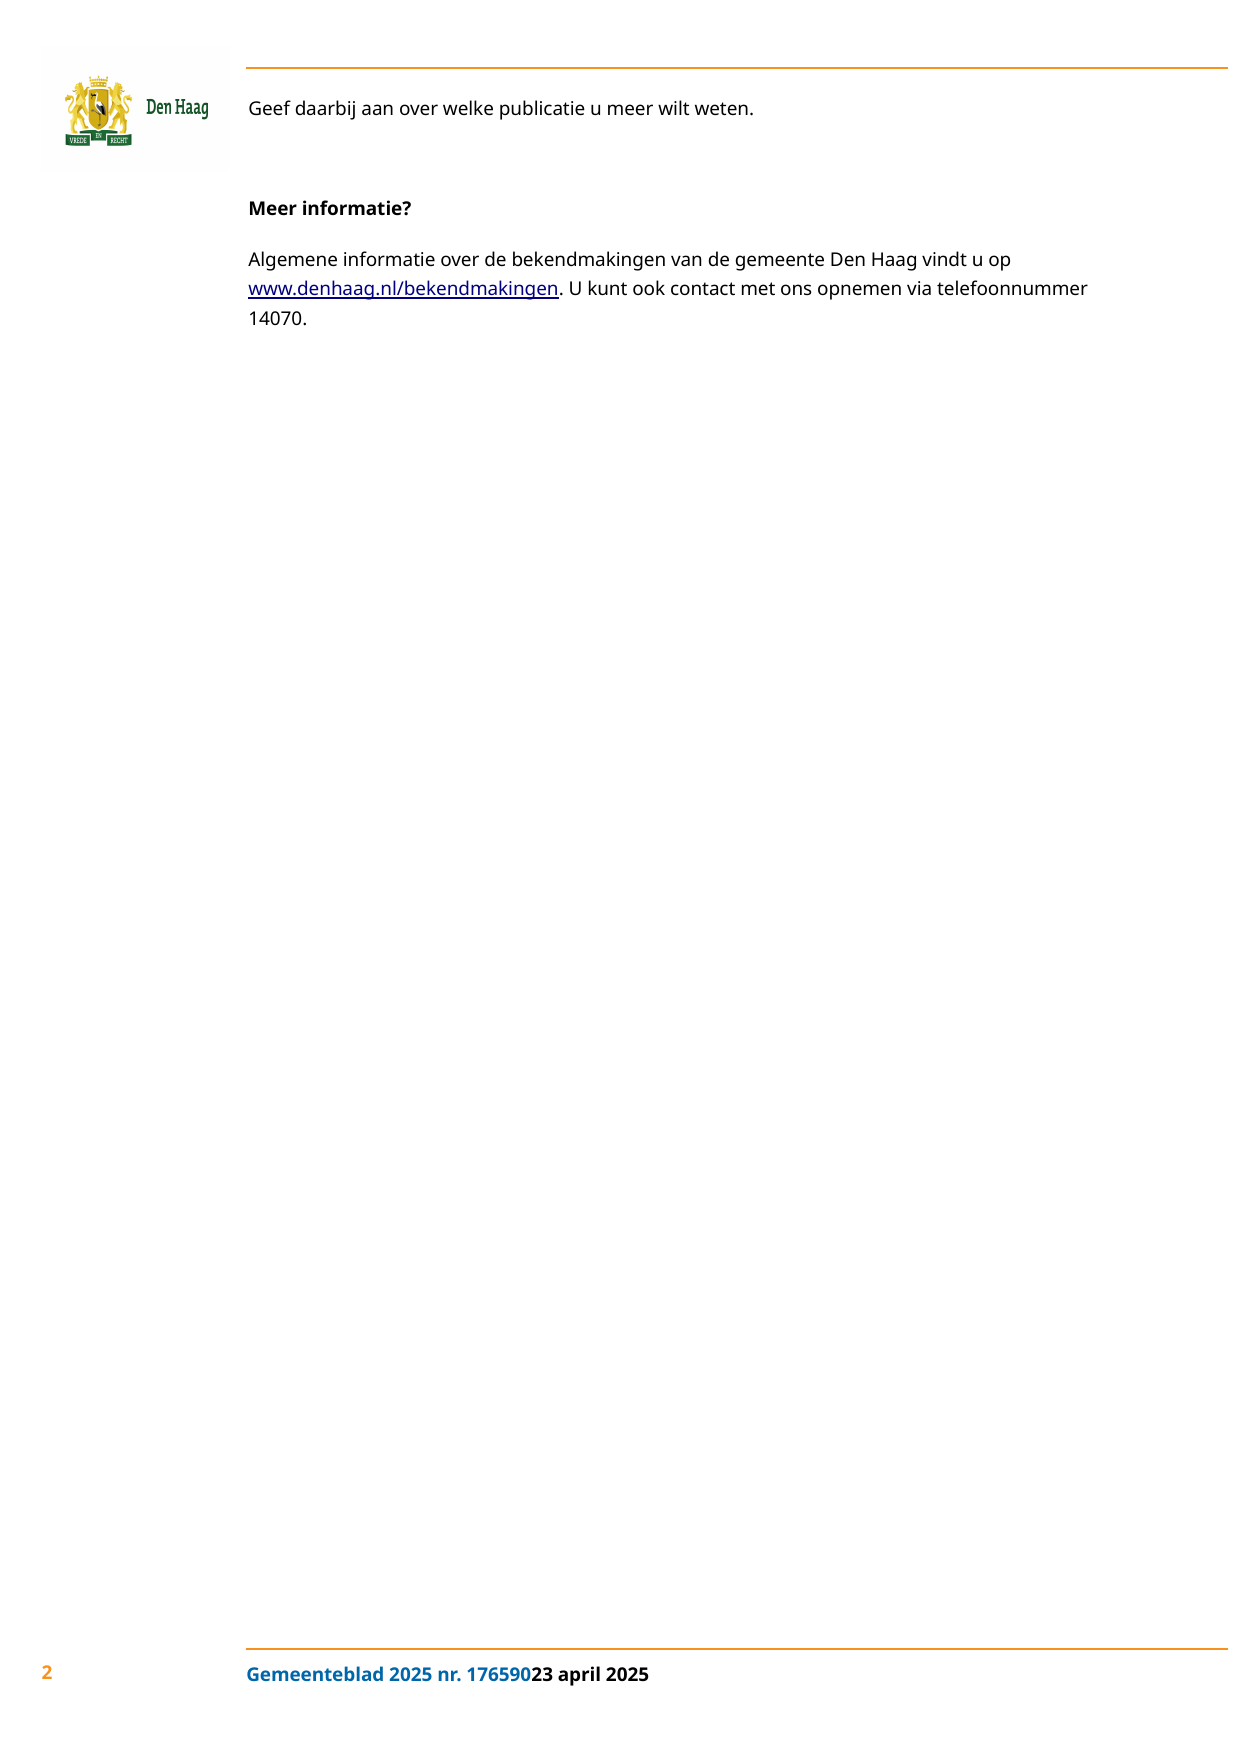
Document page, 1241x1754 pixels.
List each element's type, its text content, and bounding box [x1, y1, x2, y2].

picture [41, 47, 231, 172]
text Geef daarbij aan over welke publicatie u meer wilt weten. [248, 95, 1152, 121]
text Algemene informatie over de bekendmakingen van de gemeente Den Haag vindt u op www.denhaag.nl/bekendmakingen. U kunt ook contact met ons opnemen via telefoonnummer 14070. [248, 246, 1152, 331]
text Meer informatie? [248, 196, 1152, 221]
